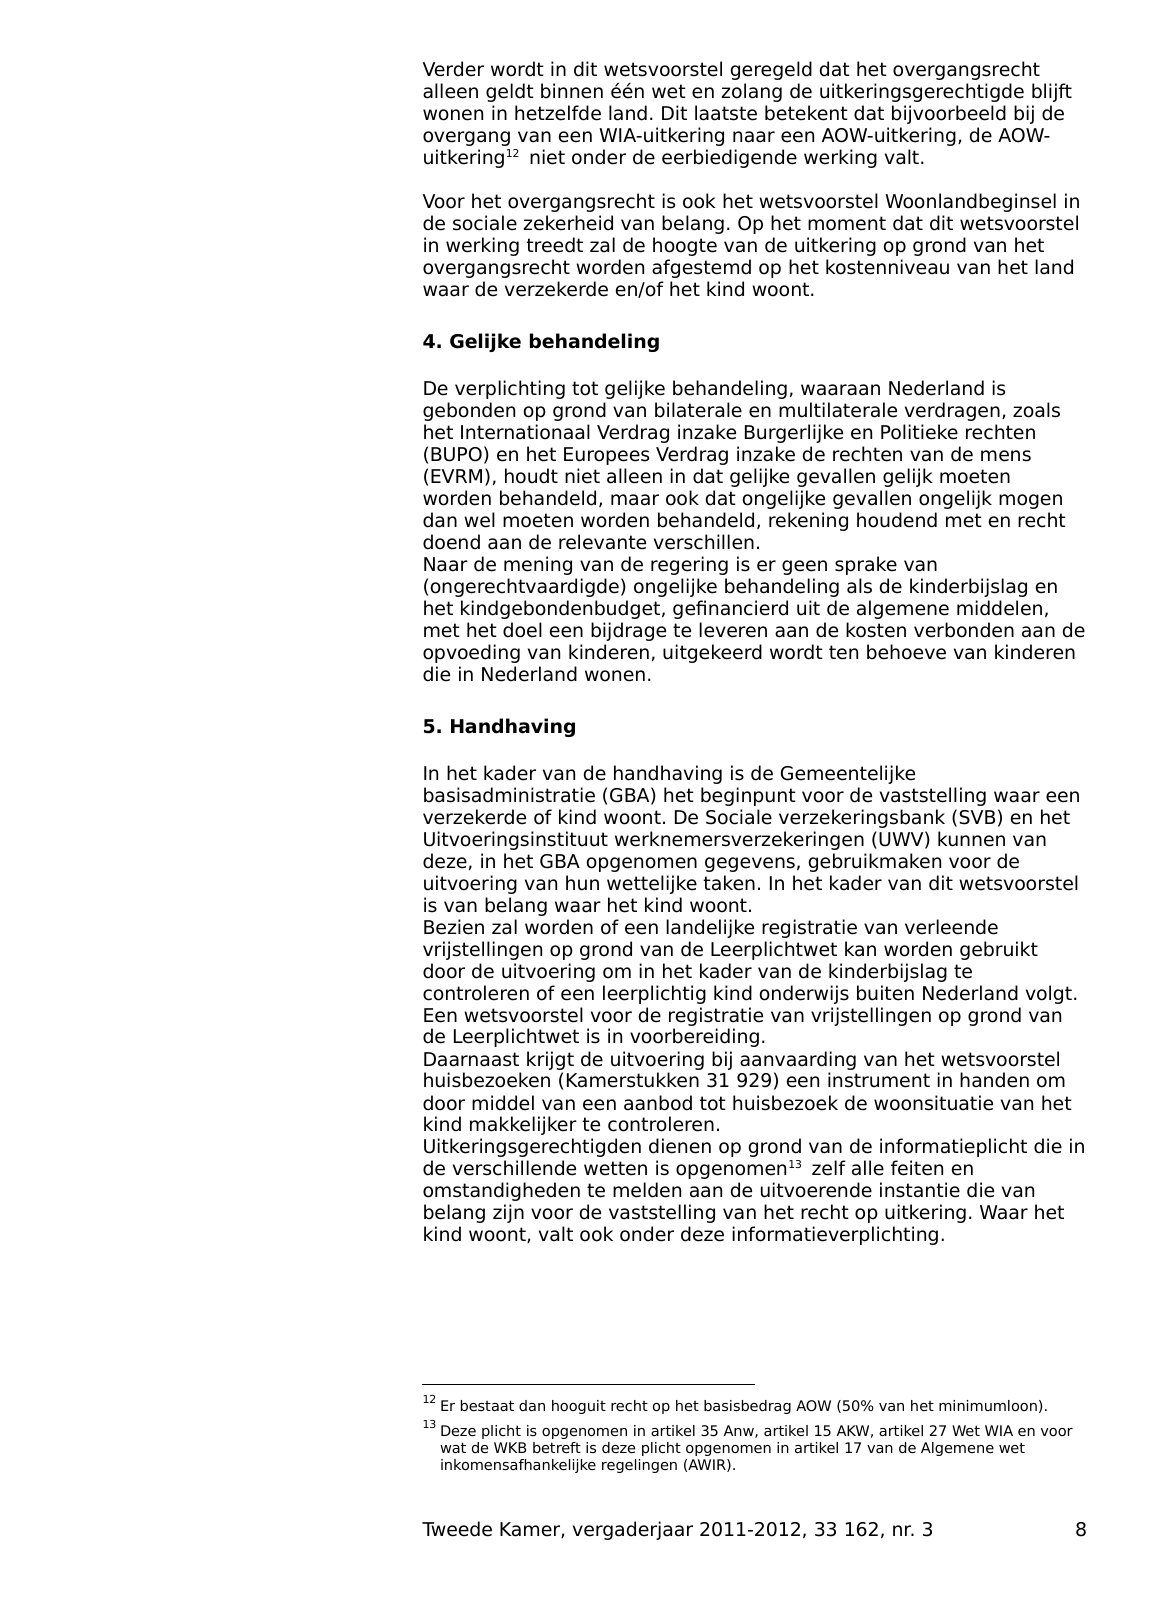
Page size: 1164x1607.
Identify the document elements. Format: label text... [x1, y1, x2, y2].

text Verder wordt in dit wetsvoorstel geregeld dat het overgangsrecht alleen geldt binnen één wet en zolang de uitkeringsgerechtigde blijft wonen in hetzelfde land. Dit laatste betekent dat bijvoorbeeld bij de overgang van een WIA-uitkering naar een AOW-uitkering, de AOW-uitkering niet onder de eerbiedigende werking valt. [422, 59, 1087, 169]
text Voor het overgangsrecht is ook het wetsvoorstel Woonlandbeginsel in de sociale zekerheid van belang. Op het moment dat dit wetsvoorstel in werking treedt zal de hoogte van de uitkering op grond van het overgangsrecht worden afgestemd op het kostenniveau van het land waar de verzekerde en/of het kind woont. [422, 191, 1087, 301]
text Daarnaast krijgt de uitvoering bij aanvaarding van het wetsvoorstel huisbezoeken (Kamerstukken 31 929) een instrument in handen om door middel van een aanbod tot huisbezoek de woonsituatie van het kind makkelijker te controleren. [422, 1048, 1087, 1136]
text In het kader van de handhaving is de Gemeentelijke basisadministratie (GBA) het beginpunt voor de vaststelling waar een verzekerde of kind woont. De Sociale verzekeringsbank (SVB) en het Uitvoeringsinstituut werknemersverzekeringen (UWV) kunnen van deze, in het GBA opgenomen gegevens, gebruikmaken voor de uitvoering van hun wettelijke taken. In het kader van dit wetsvoorstel is van belang waar het kind woont. [422, 763, 1087, 917]
text Deze plicht is opgenomen in artikel 35 Anw, artikel 15 AKW, artikel 27 Wet WIA en voor wat de WKB betreft is deze plicht opgenomen in artikel 17 van de Algemene wet inkomensafhankelijke regelingen (AWIR). [422, 1418, 1087, 1474]
text De verplichting tot gelijke behandeling, waaraan Nederland is gebonden op grond van bilaterale en multilaterale verdragen, zoals het Internationaal Verdrag inzake Burgerlijke en Politieke rechten (BUPO) en het Europees Verdrag inzake de rechten van de mens (EVRM), houdt niet alleen in dat gelijke gevallen gelijk moeten worden behandeld, maar ook dat ongelijke gevallen ongelijk mogen dan wel moeten worden behandeld, rekening houdend met en recht doend aan de relevante verschillen. [422, 378, 1087, 554]
text Uitkeringsgerechtigden dienen op grond van de informatieplicht die in de verschillende wetten is opgenomen zelf alle feiten en omstandigheden te melden aan de uitvoerende instantie die van belang zijn voor de vaststelling van het recht op uitkering. Waar het kind woont, valt ook onder deze informatieverplichting. [422, 1136, 1087, 1246]
text Bezien zal worden of een landelijke registratie van verleende vrijstellingen op grond van de Leerplichtwet kan worden gebruikt door de uitvoering om in het kader van de kinderbijslag te controleren of een leerplichtig kind onderwijs buiten Nederland volgt. Een wetsvoorstel voor de registratie van vrijstellingen op grond van de Leerplichtwet is in voorbereiding. [422, 917, 1087, 1048]
text Naar de mening van de regering is er geen sprake van (ongerechtvaardigde) ongelijke behandeling als de kinderbijslag en het kindgebondenbudget, gefinancierd uit de algemene middelen, met het doel een bijdrage te leveren aan de kosten verbonden aan de opvoeding van kinderen, uitgekeerd wordt ten behoeve van kinderen die in Nederland wonen. [422, 554, 1087, 686]
subtitle 5. Handhaving [422, 716, 1087, 738]
text Er bestaat dan hooguit recht op het basisbedrag AOW (50% van het minimumloon). [422, 1393, 1087, 1416]
subtitle 4. Gelijke behandeling [422, 331, 1087, 353]
